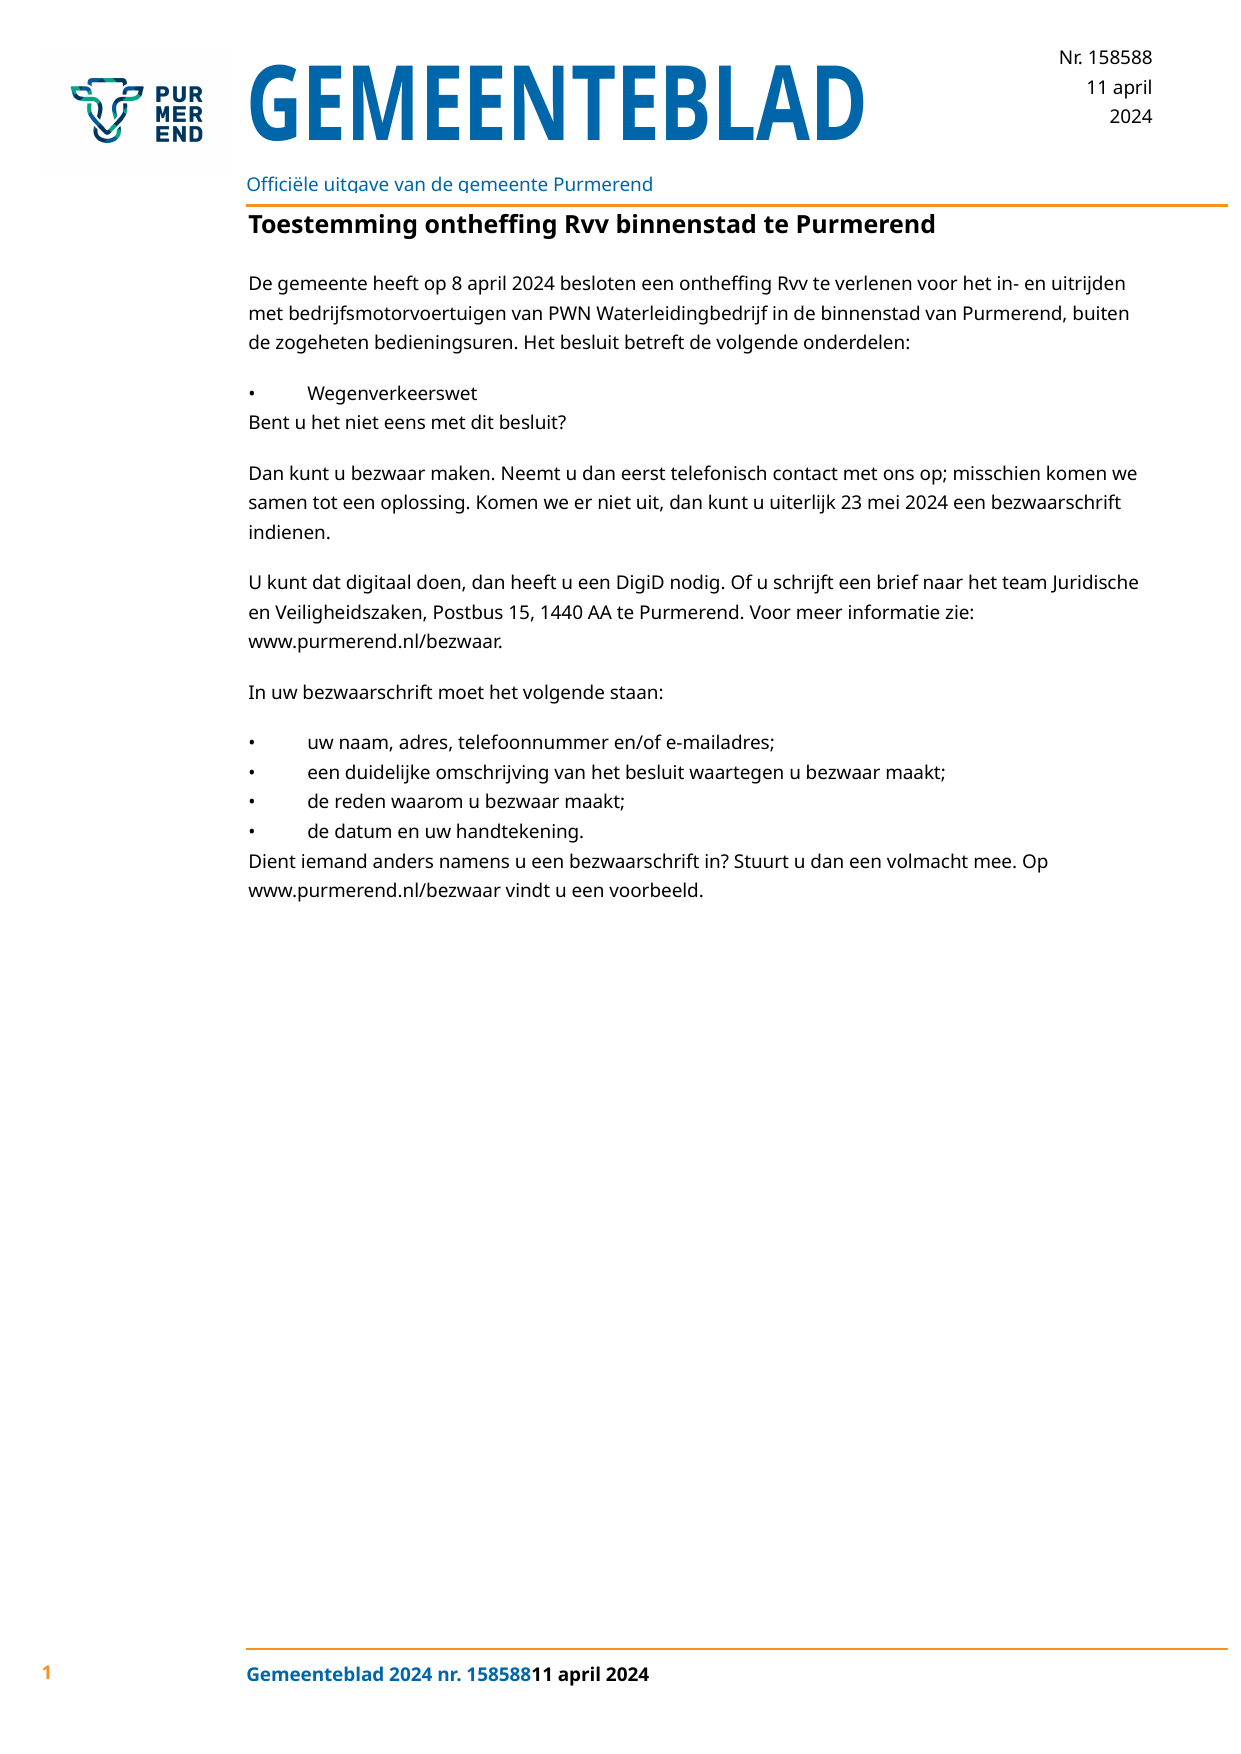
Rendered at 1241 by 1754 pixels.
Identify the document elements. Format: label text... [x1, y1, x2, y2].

list de reden waarom u bezwaar maakt; [248, 789, 1152, 814]
text Dient iemand anders namens u een bezwaarschrift in? Stuurt u dan een volmacht mee. Op www.purmerend.nl/bezwaar vindt u een voorbeeld. [248, 848, 1152, 903]
list Wegenverkeerswet [248, 380, 1152, 406]
list een duidelijke omschrijving van het besluit waartegen u bezwaar maakt; [248, 759, 1152, 785]
text Dan kunt u bezwaar maken. Neemt u dan eerst telefonisch contact met ons op; misschien komen we samen tot een oplossing. Komen we er niet uit, dan kunt u uiterlijk 23 mei 2024 een bezwaarschrift indienen. [248, 460, 1152, 545]
text Bent u het niet eens met dit besluit? [248, 409, 1152, 435]
list de datum en uw handtekening. [248, 818, 1152, 844]
text In uw bezwaarschrift moet het volgende staan: [248, 679, 1152, 705]
text De gemeente heeft op 8 april 2024 besloten een ontheffing Rvv te verlenen voor het in- en uitrijden met bedrijfsmotorvoertuigen van PWN Waterleidingbedrijf in de binnenstad van Purmerend, buiten de zogeheten bedieningsuren. Het besluit betreft de volgende onderdelen: [248, 270, 1152, 355]
picture [41, 47, 231, 172]
text Toestemming ontheffing Rvv binnenstad te Purmerend [248, 207, 1152, 241]
text U kunt dat digitaal doen, dan heeft u een DigiD nodig. Of u schrijft een brief naar het team Juridische en Veiligheidszaken, Postbus 15, 1440 AA te Purmerend. Voor meer informatie zie: www.purmerend.nl/bezwaar. [248, 569, 1152, 654]
list uw naam, adres, telefoonnummer en/of e-mailadres; [248, 729, 1152, 755]
